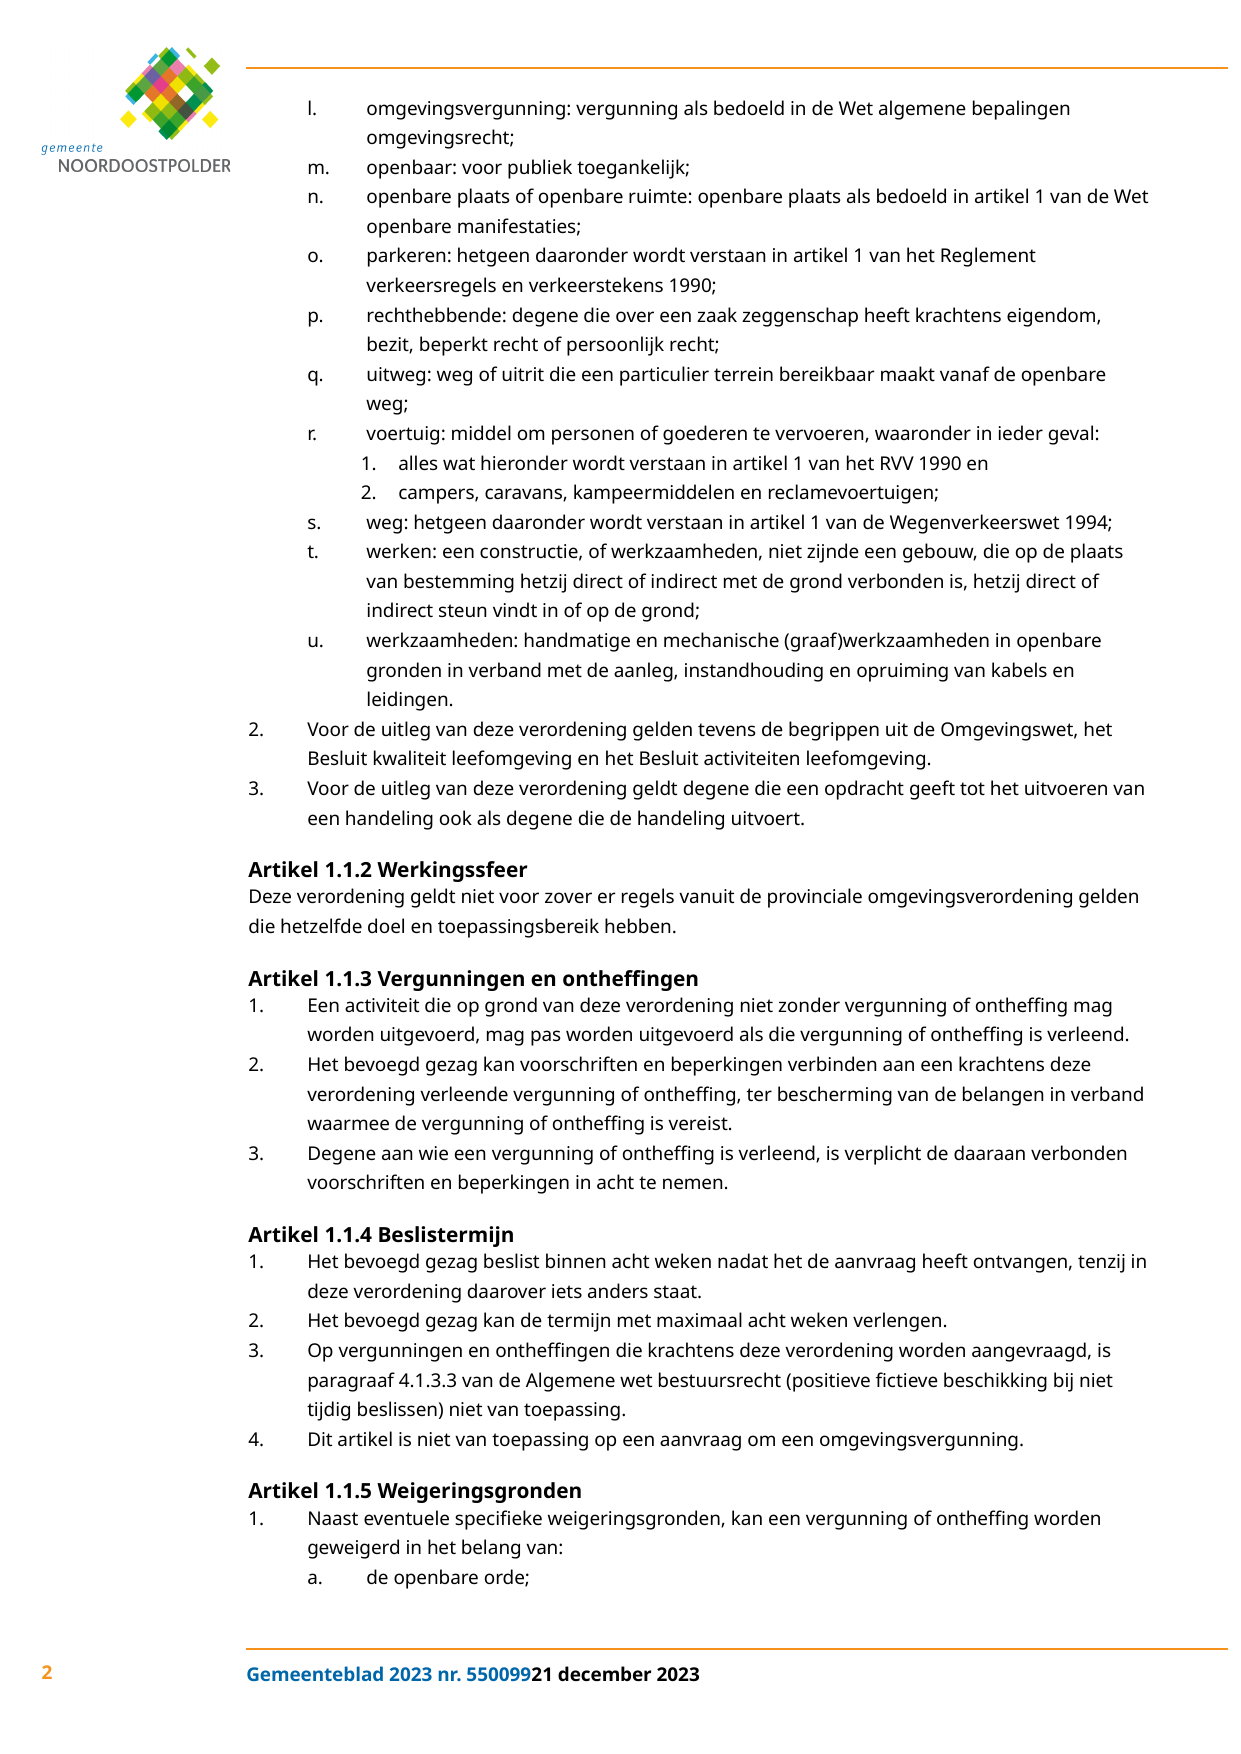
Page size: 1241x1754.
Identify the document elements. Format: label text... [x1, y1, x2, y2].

list de openbare orde; [307, 1564, 1152, 1590]
list Het bevoegd gezag beslist binnen acht weken nadat het de aanvraag heeft ontvangen, tenzij in deze verordening daarover iets anders staat. [248, 1248, 1152, 1304]
list campers, caravans, kampeermiddelen en reclamevoertuigen; [361, 479, 1152, 505]
list Het bevoegd gezag kan de termijn met maximaal acht weken verlengen. [248, 1308, 1152, 1333]
list Naast eventuele specifieke weigeringsgronden, kan een vergunning of ontheffing worden geweigerd in het belang van: [248, 1505, 1152, 1560]
text Artikel 1.1.5 Weigeringsgronden [248, 1476, 1152, 1505]
list uitweg: weg of uitrit die een particulier terrein bereikbaar maakt vanaf de openbare weg; [307, 361, 1152, 416]
picture [41, 47, 231, 172]
list voertuig: middel om personen of goederen te vervoeren, waaronder in ieder geval: [307, 420, 1152, 446]
text Artikel 1.1.2 Werkingssfeer [248, 855, 1152, 884]
list openbare plaats of openbare ruimte: openbare plaats als bedoeld in artikel 1 van de Wet openbare manifestaties; [307, 183, 1152, 239]
list Voor de uitleg van deze verordening gelden tevens de begrippen uit de Omgevingswet, het Besluit kwaliteit leefomgeving en het Besluit activiteiten leefomgeving. [248, 716, 1152, 771]
list Degene aan wie een vergunning of ontheffing is verleend, is verplicht de daaraan verbonden voorschriften en beperkingen in acht te nemen. [248, 1140, 1152, 1195]
list Op vergunningen en ontheffingen die krachtens deze verordening worden aangevraagd, is paragraaf 4.1.3.3 van de Algemene wet bestuursrecht (positieve fictieve beschikking bij niet tijdig beslissen) niet van toepassing. [248, 1337, 1152, 1422]
list weg: hetgeen daaronder wordt verstaan in artikel 1 van de Wegenverkeerswet 1994; [307, 509, 1152, 535]
text Artikel 1.1.4 Beslistermijn [248, 1220, 1152, 1248]
list rechthebbende: degene die over een zaak zeggenschap heeft krachtens eigendom, bezit, beperkt recht of persoonlijk recht; [307, 302, 1152, 357]
list Het bevoegd gezag kan voorschriften en beperkingen verbinden aan een krachtens deze verordening verleende vergunning of ontheffing, ter bescherming van de belangen in verband waarmee de vergunning of ontheffing is vereist. [248, 1051, 1152, 1136]
list werken: een constructie, of werkzaamheden, niet zijnde een gebouw, die op de plaats van bestemming hetzij direct of indirect met de grond verbonden is, hetzij direct of indirect steun vindt in of op de grond; [307, 538, 1152, 623]
list Een activiteit die op grond van deze verordening niet zonder vergunning of ontheffing mag worden uitgevoerd, mag pas worden uitgevoerd als die vergunning of ontheffing is verleend. [248, 992, 1152, 1047]
list parkeren: hetgeen daaronder wordt verstaan in artikel 1 van het Reglement verkeersregels en verkeerstekens 1990; [307, 243, 1152, 298]
list omgevingsvergunning: vergunning als bedoeld in de Wet algemene bepalingen omgevingsrecht; [307, 95, 1152, 150]
list Voor de uitleg van deze verordening geldt degene die een opdracht geeft tot het uitvoeren van een handeling ook als degene die de handeling uitvoert. [248, 775, 1152, 831]
list werkzaamheden: handmatige en mechanische (graaf)werkzaamheden in openbare gronden in verband met de aanleg, instandhouding en opruiming van kabels en leidingen. [307, 627, 1152, 712]
list Dit artikel is niet van toepassing op een aanvraag om een omgevingsvergunning. [248, 1426, 1152, 1452]
list alles wat hieronder wordt verstaan in artikel 1 van het RVV 1990 en [361, 450, 1152, 476]
text Deze verordening geldt niet voor zover er regels vanuit de provinciale omgevingsverordening gelden die hetzelfde doel en toepassingsbereik hebben. [248, 884, 1152, 939]
text Artikel 1.1.3 Vergunningen en ontheffingen [248, 964, 1152, 992]
list openbaar: voor publiek toegankelijk; [307, 154, 1152, 180]
